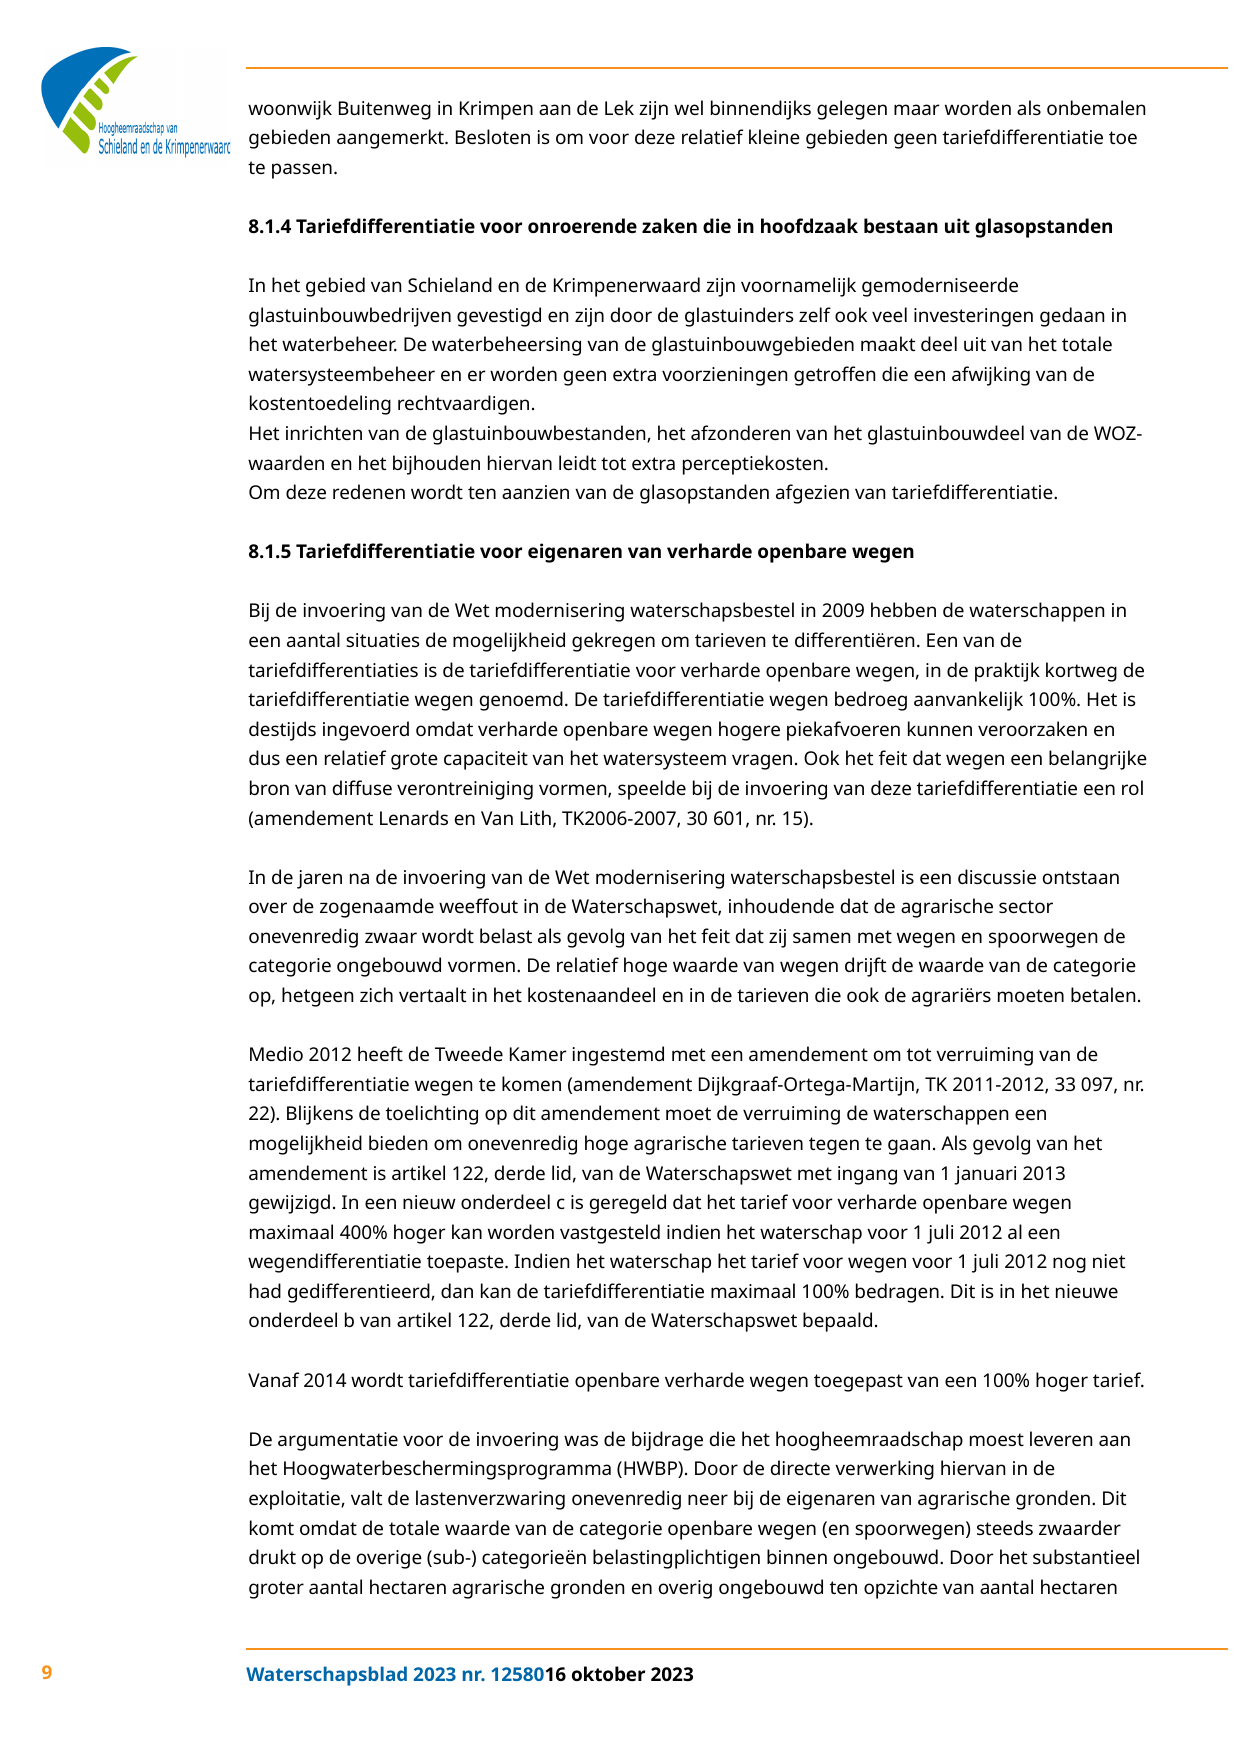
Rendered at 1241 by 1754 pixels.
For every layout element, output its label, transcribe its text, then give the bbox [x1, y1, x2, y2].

text Vanaf 2014 wordt tariefdifferentiatie openbare verharde wegen toegepast van een 100% hoger tarief. [248, 1367, 1152, 1393]
text Bij de invoering van de Wet modernisering waterschapsbestel in 2009 hebben de waterschappen in een aantal situaties de mogelijkheid gekregen om tarieven te differentiëren. Een van de tariefdifferentiaties is de tariefdifferentiatie voor verharde openbare wegen, in de praktijk kortweg de tariefdifferentiatie wegen genoemd. De tariefdifferentiatie wegen bedroeg aanvankelijk 100%. Het is destijds ingevoerd omdat verharde openbare wegen hogere piekafvoeren kunnen veroorzaken en dus een relatief grote capaciteit van het watersysteem vragen. Ook het feit dat wegen een belangrijke bron van diffuse verontreiniging vormen, speelde bij de invoering van deze tariefdifferentiatie een rol (amendement Lenards en Van Lith, TK2006-2007, 30 601, nr. 15). [248, 598, 1152, 831]
text In het gebied van Schieland en de Krimpenerwaard zijn voornamelijk gemoderniseerde glastuinbouwbedrijven gevestigd en zijn door de glastuinders zelf ook veel investeringen gedaan in het waterbeheer. De waterbeheersing van de glastuinbouwgebieden maakt deel uit van het totale watersysteembeheer en er worden geen extra voorzieningen getroffen die een afwijking van de kostentoedeling rechtvaardigen. [248, 272, 1152, 416]
text Medio 2012 heeft de Tweede Kamer ingestemd met een amendement om tot verruiming van de tariefdifferentiatie wegen te komen (amendement Dijkgraaf-Ortega-Martijn, TK 2011-2012, 33 097, nr. 22). Blijkens de toelichting op dit amendement moet de verruiming de waterschappen een mogelijkheid bieden om onevenredig hoge agrarische tarieven tegen te gaan. Als gevolg van het amendement is artikel 122, derde lid, van de Waterschapswet met ingang van 1 januari 2013 gewijzigd. In een nieuw onderdeel c is geregeld dat het tarief voor verharde openbare wegen maximaal 400% hoger kan worden vastgesteld indien het waterschap voor 1 juli 2012 al een wegendifferentiatie toepaste. Indien het waterschap het tarief voor wegen voor 1 juli 2012 nog niet had gedifferentieerd, dan kan de tariefdifferentiatie maximaal 100% bedragen. Dit is in het nieuwe onderdeel b van artikel 122, derde lid, van de Waterschapswet bepaald. [248, 1041, 1152, 1333]
text Het inrichten van de glastuinbouwbestanden, het afzonderen van het glastuinbouwdeel van de WOZ-waarden en het bijhouden hiervan leidt tot extra perceptiekosten. [248, 420, 1152, 476]
text In de jaren na de invoering van de Wet modernisering waterschapsbestel is een discussie ontstaan over de zogenaamde weeffout in de Waterschapswet, inhoudende dat de agrarische sector onevenredig zwaar wordt belast als gevolg van het feit dat zij samen met wegen en spoorwegen de categorie ongebouwd vormen. De relatief hoge waarde van wegen drijft de waarde van de categorie op, hetgeen zich vertaalt in het kostenaandeel en in de tarieven die ook de agrariërs moeten betalen. [248, 864, 1152, 1008]
text woonwijk Buitenweg in Krimpen aan de Lek zijn wel binnendijks gelegen maar worden als onbemalen gebieden aangemerkt. Besloten is om voor deze relatief kleine gebieden geen tariefdifferentiatie toe te passen. [248, 95, 1152, 180]
text 8.1.4 Tariefdifferentiatie voor onroerende zaken die in hoofdzaak bestaan uit glasopstanden [248, 213, 1152, 239]
text De argumentatie voor de invoering was de bijdrage die het hoogheemraadschap moest leveren aan het Hoogwaterbeschermingsprogramma (HWBP). Door de directe verwerking hiervan in de exploitatie, valt de lastenverzwaring onevenredig neer bij de eigenaren van agrarische gronden. Dit komt omdat de totale waarde van de categorie openbare wegen (en spoorwegen) steeds zwaarder drukt op de overige (sub-) categorieën belastingplichtigen binnen ongebouwd. Door het substantieel groter aantal hectaren agrarische gronden en overig ongebouwd ten opzichte van aantal hectaren [248, 1426, 1152, 1600]
picture [41, 47, 231, 172]
text Om deze redenen wordt ten aanzien van de glasopstanden afgezien van tariefdifferentiatie. [248, 479, 1152, 505]
text 8.1.5 Tariefdifferentiatie voor eigenaren van verharde openbare wegen [248, 538, 1152, 564]
